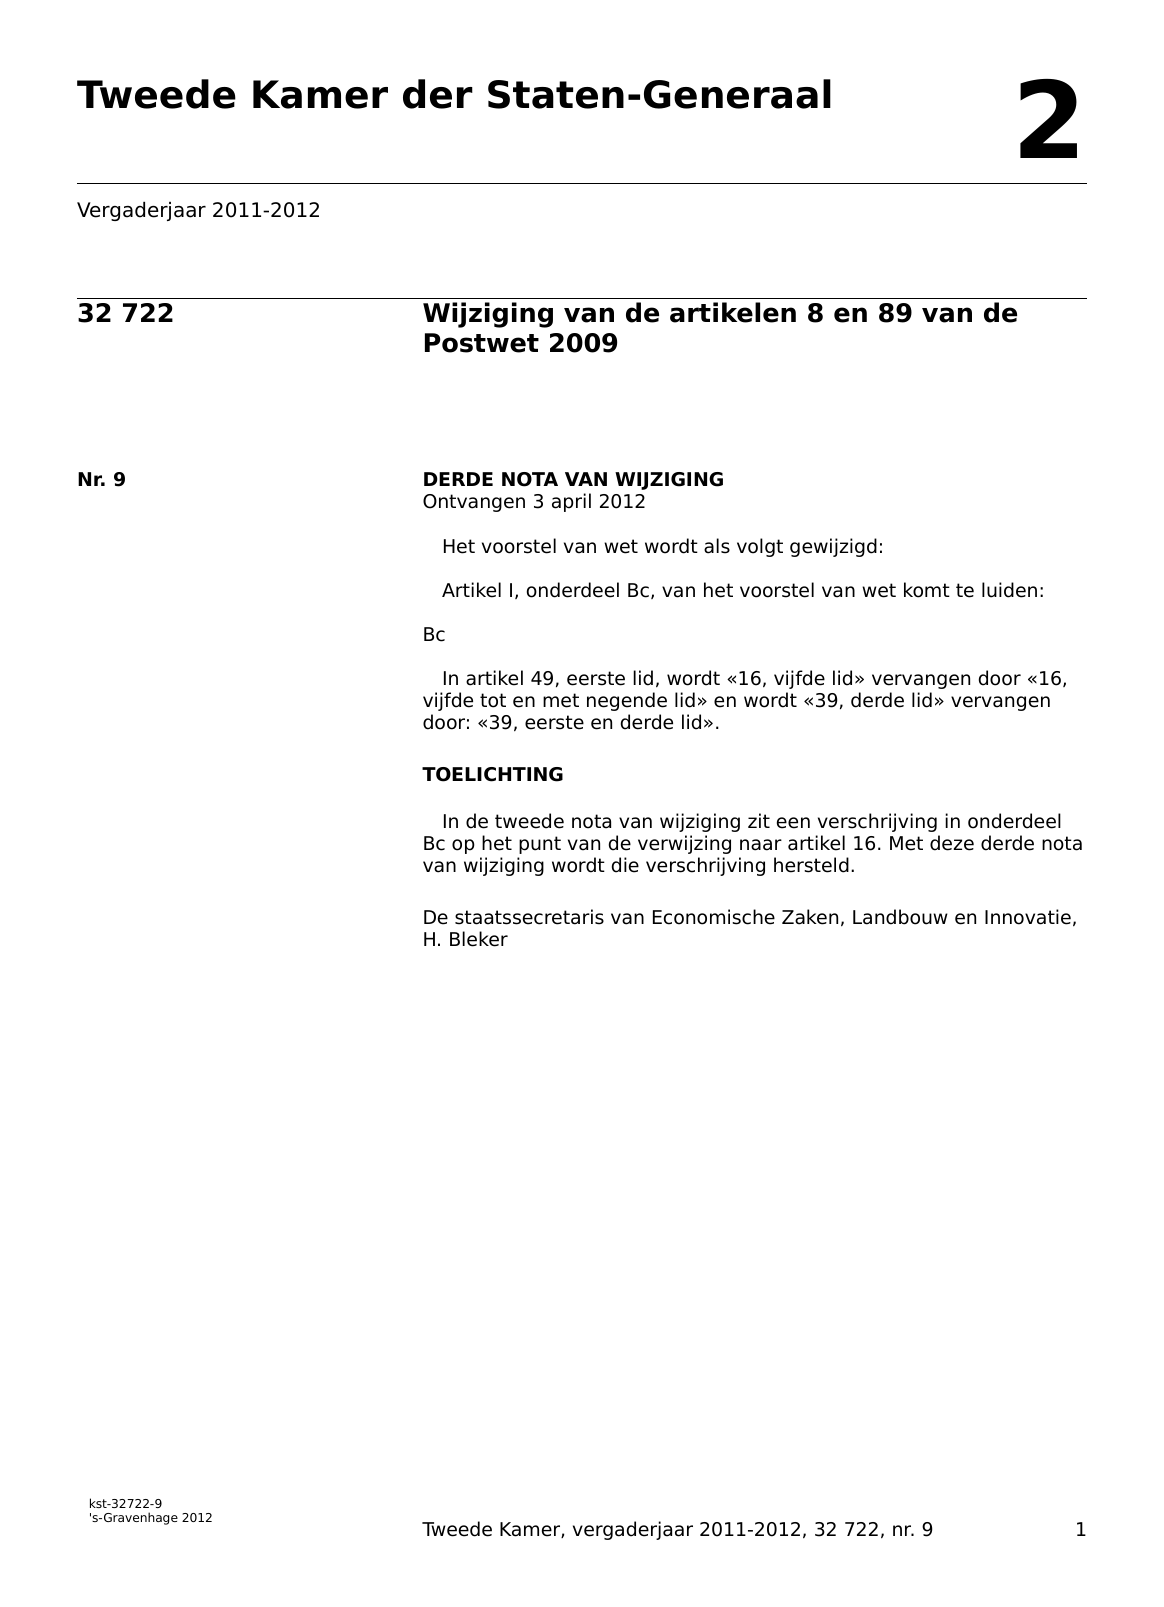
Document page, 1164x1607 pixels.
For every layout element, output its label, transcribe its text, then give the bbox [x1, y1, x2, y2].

table_header Tweede Kamer der Staten-Generaal [77, 59, 886, 183]
text Ontvangen 3 april 2012 [422, 491, 1087, 513]
text Het voorstel van wet wordt als volgt gewijzigd: [422, 536, 1087, 557]
text kst-32722-9 [88, 1497, 323, 1511]
text 's-Gravenhage 2012 [88, 1511, 323, 1525]
subtitle Nr. 9 DERDE NOTA VAN WIJZIGING [77, 469, 1087, 491]
table_header 2 [886, 59, 1087, 183]
table_cell Vergaderjaar 2011-2012 [77, 184, 1087, 298]
text In artikel 49, eerste lid, wordt «16, vijfde lid» vervangen door «16, vijfde tot en met negende lid» en wordt «39, derde lid» vervangen door: «39, eerste en derde lid». [422, 668, 1087, 734]
text Artikel I, onderdeel Bc, van het voorstel van wet komt te luiden: [422, 580, 1087, 602]
text In de tweede nota van wijziging zit een verschrijving in onderdeel Bc op het punt van de verwijzing naar artikel 16. Met deze derde nota van wijziging wordt die verschrijving hersteld. [422, 811, 1087, 877]
subtitle TOELICHTING [422, 764, 1087, 786]
subtitle 32 722 Wijziging van de artikelen 8 en 89 van de Postwet 2009 [77, 299, 1087, 358]
subtitle Bc [422, 624, 1087, 646]
text De staatssecretaris van Economische Zaken, Landbouw en Innovatie, H. Bleker [422, 907, 1087, 951]
